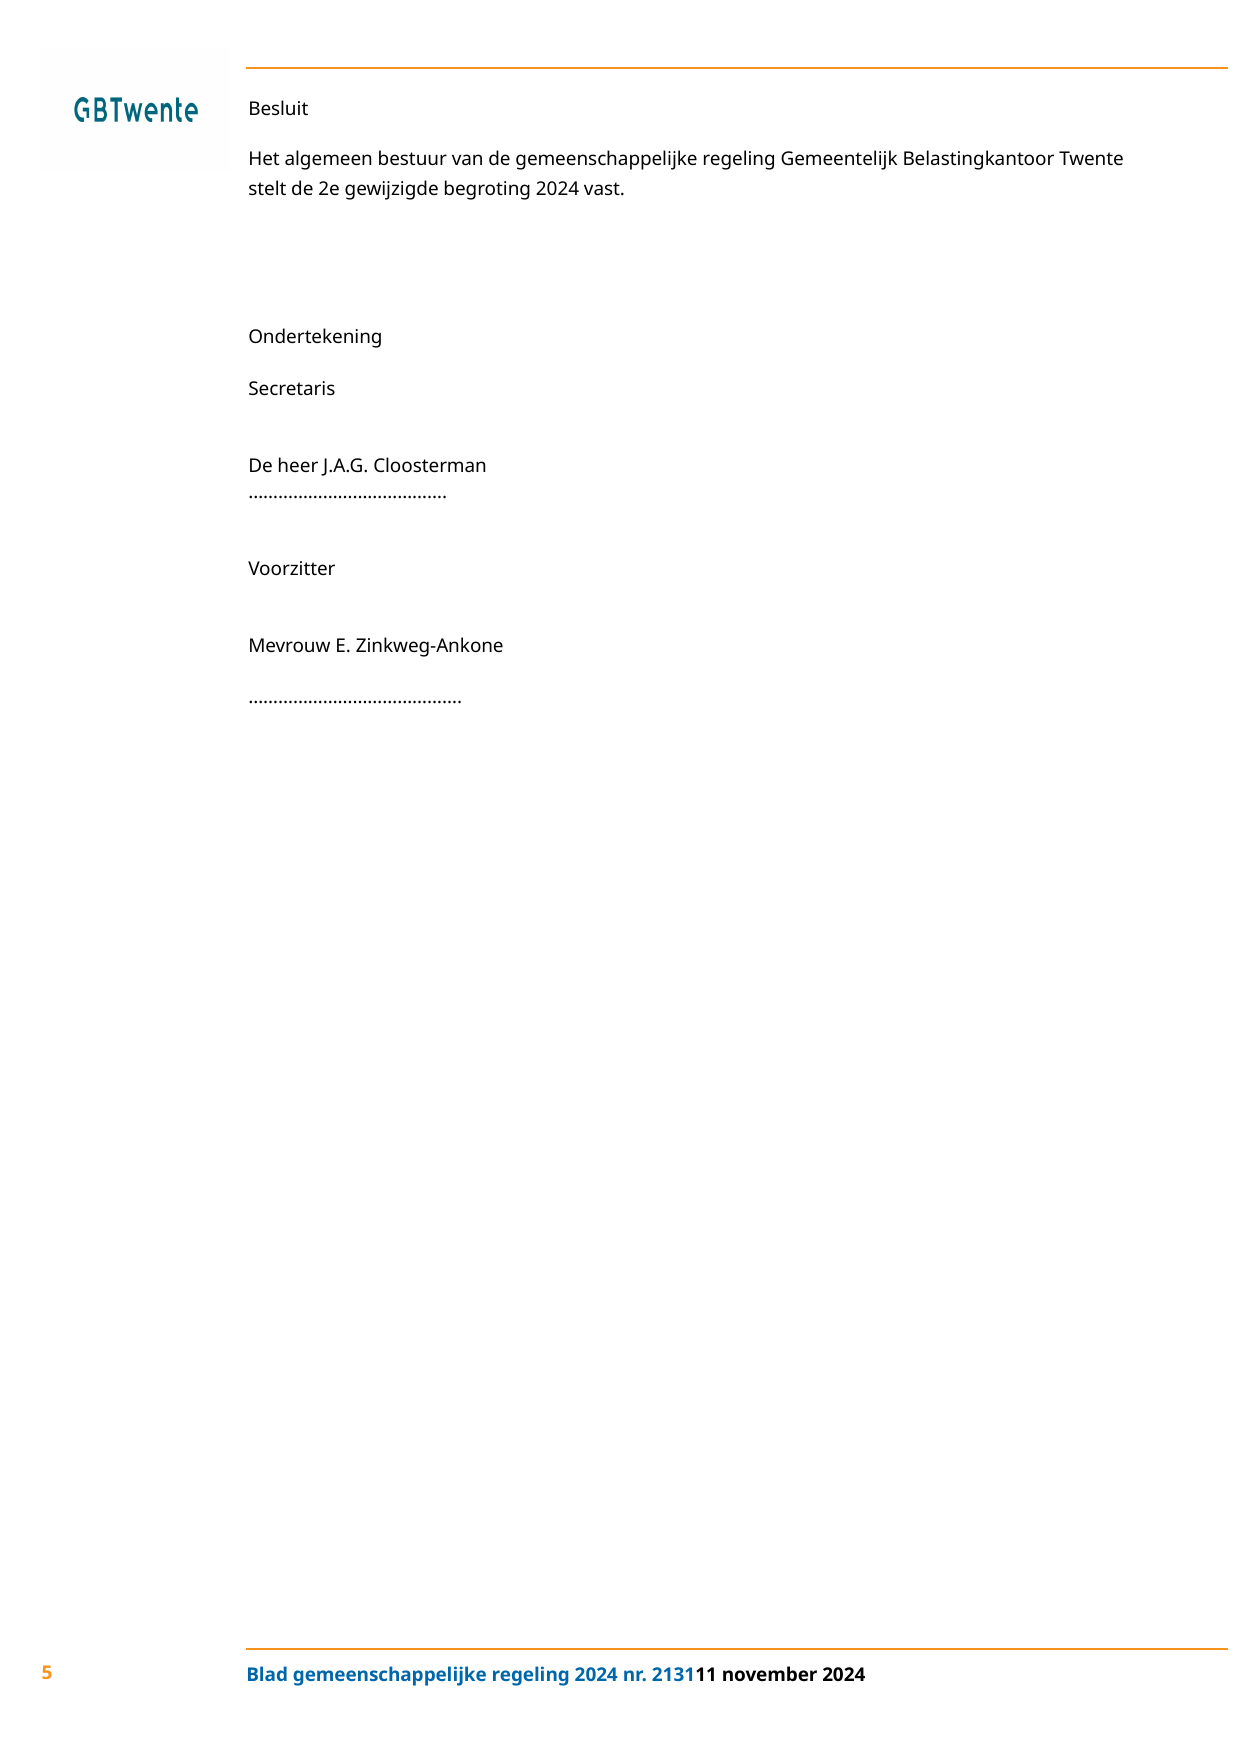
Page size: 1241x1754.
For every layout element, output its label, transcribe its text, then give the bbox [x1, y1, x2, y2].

text Secretaris [248, 375, 1152, 401]
text …………………………………. [248, 478, 1152, 503]
text Voorzitter [248, 555, 1152, 581]
text Mevrouw E. Zinkweg-Ankone [248, 632, 1152, 658]
text Besluit [248, 95, 1152, 121]
picture [41, 47, 231, 172]
text De heer J.A.G. Cloosterman [248, 452, 1152, 478]
text ……………………………………. [248, 684, 1152, 709]
text Het algemeen bestuur van de gemeenschappelijke regeling Gemeentelijk Belastingkantoor Twente stelt de 2e gewijzigde begroting 2024 vast. [248, 145, 1152, 201]
text Ondertekening [248, 323, 1152, 349]
